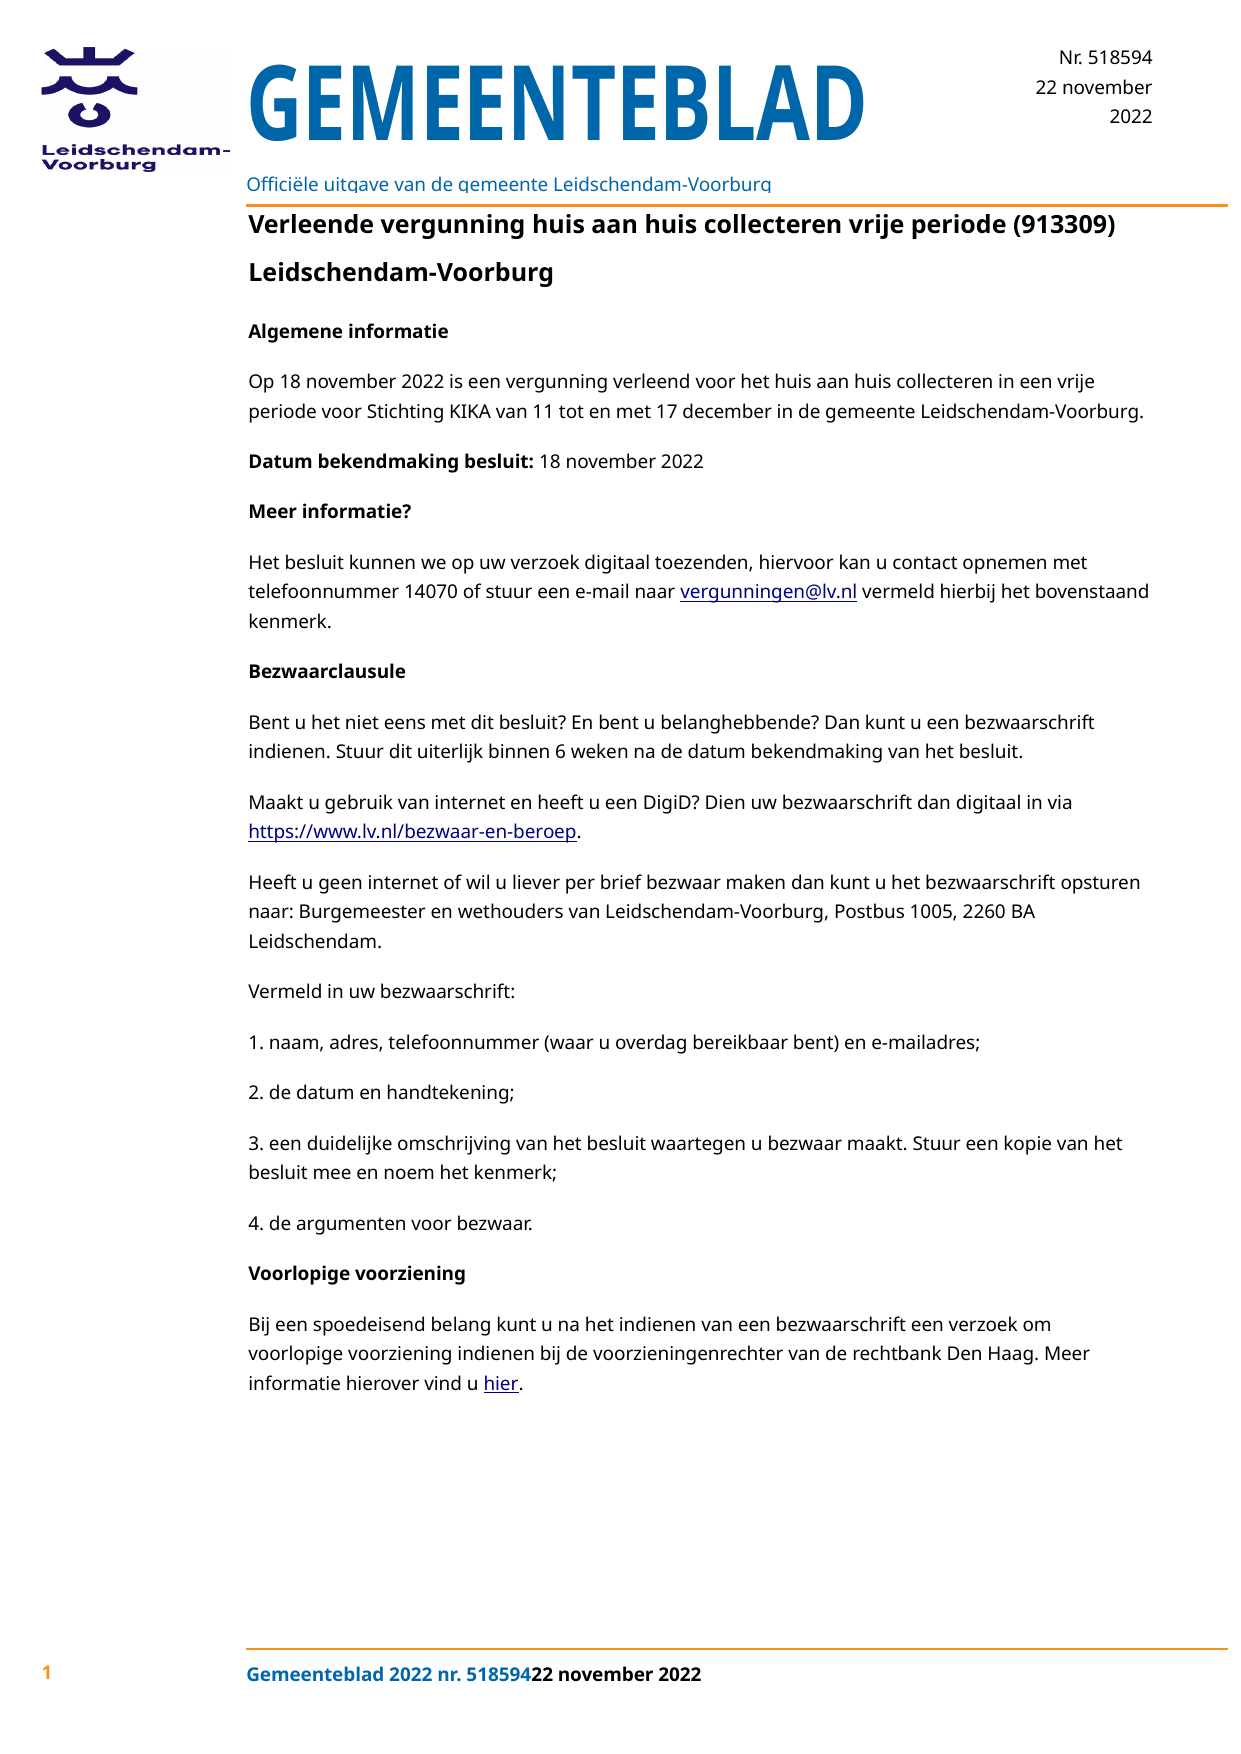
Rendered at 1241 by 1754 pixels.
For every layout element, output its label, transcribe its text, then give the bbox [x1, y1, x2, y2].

text Het besluit kunnen we op uw verzoek digitaal toezenden, hiervoor kan u contact opnemen met telefoonnummer 14070 of stuur een e-mail naar vergunningen@lv.nl vermeld hierbij het bovenstaand kenmerk. [248, 549, 1152, 634]
text 2. de datum en handtekening; [248, 1079, 1152, 1105]
text Algemene informatie [248, 318, 1152, 344]
text Vermeld in uw bezwaarschrift: [248, 979, 1152, 1004]
text 3. een duidelijke omschrijving van het besluit waartegen u bezwaar maakt. Stuur een kopie van het besluit mee en noem het kenmerk; [248, 1130, 1152, 1185]
text Verleende vergunning huis aan huis collecteren vrije periode (913309) Leidschendam-Voorburg [248, 207, 1152, 288]
text Datum bekendmaking besluit: 18 november 2022 [248, 448, 1152, 474]
text Meer informatie? [248, 499, 1152, 524]
text 1. naam, adres, telefoonnummer (waar u overdag bereikbaar bent) en e-mailadres; [248, 1029, 1152, 1055]
text Bij een spoedeisend belang kunt u na het indienen van een bezwaarschrift een verzoek om voorlopige voorziening indienen bij de voorzieningenrechter van de rechtbank Den Haag. Meer informatie hierover vind u hier. [248, 1311, 1152, 1396]
picture [41, 47, 231, 172]
text Voorlopige voorziening [248, 1260, 1152, 1286]
text Maakt u gebruik van internet en heeft u een DigiD? Dien uw bezwaarschrift dan digitaal in via https://www.lv.nl/bezwaar-en-beroep. [248, 789, 1152, 844]
text Op 18 november 2022 is een vergunning verleend voor het huis aan huis collecteren in een vrije periode voor Stichting KIKA van 11 tot en met 17 december in de gemeente Leidschendam-Voorburg. [248, 368, 1152, 424]
text Heeft u geen internet of wil u liever per brief bezwaar maken dan kunt u het bezwaarschrift opsturen naar: Burgemeester en wethouders van Leidschendam-Voorburg, Postbus 1005, 2260 BA Leidschendam. [248, 869, 1152, 954]
text 4. de argumenten voor bezwaar. [248, 1210, 1152, 1236]
text Bent u het niet eens met dit besluit? En bent u belanghebbende? Dan kunt u een bezwaarschrift indienen. Stuur dit uiterlijk binnen 6 weken na de datum bekendmaking van het besluit. [248, 709, 1152, 764]
text Bezwaarclausule [248, 659, 1152, 684]
